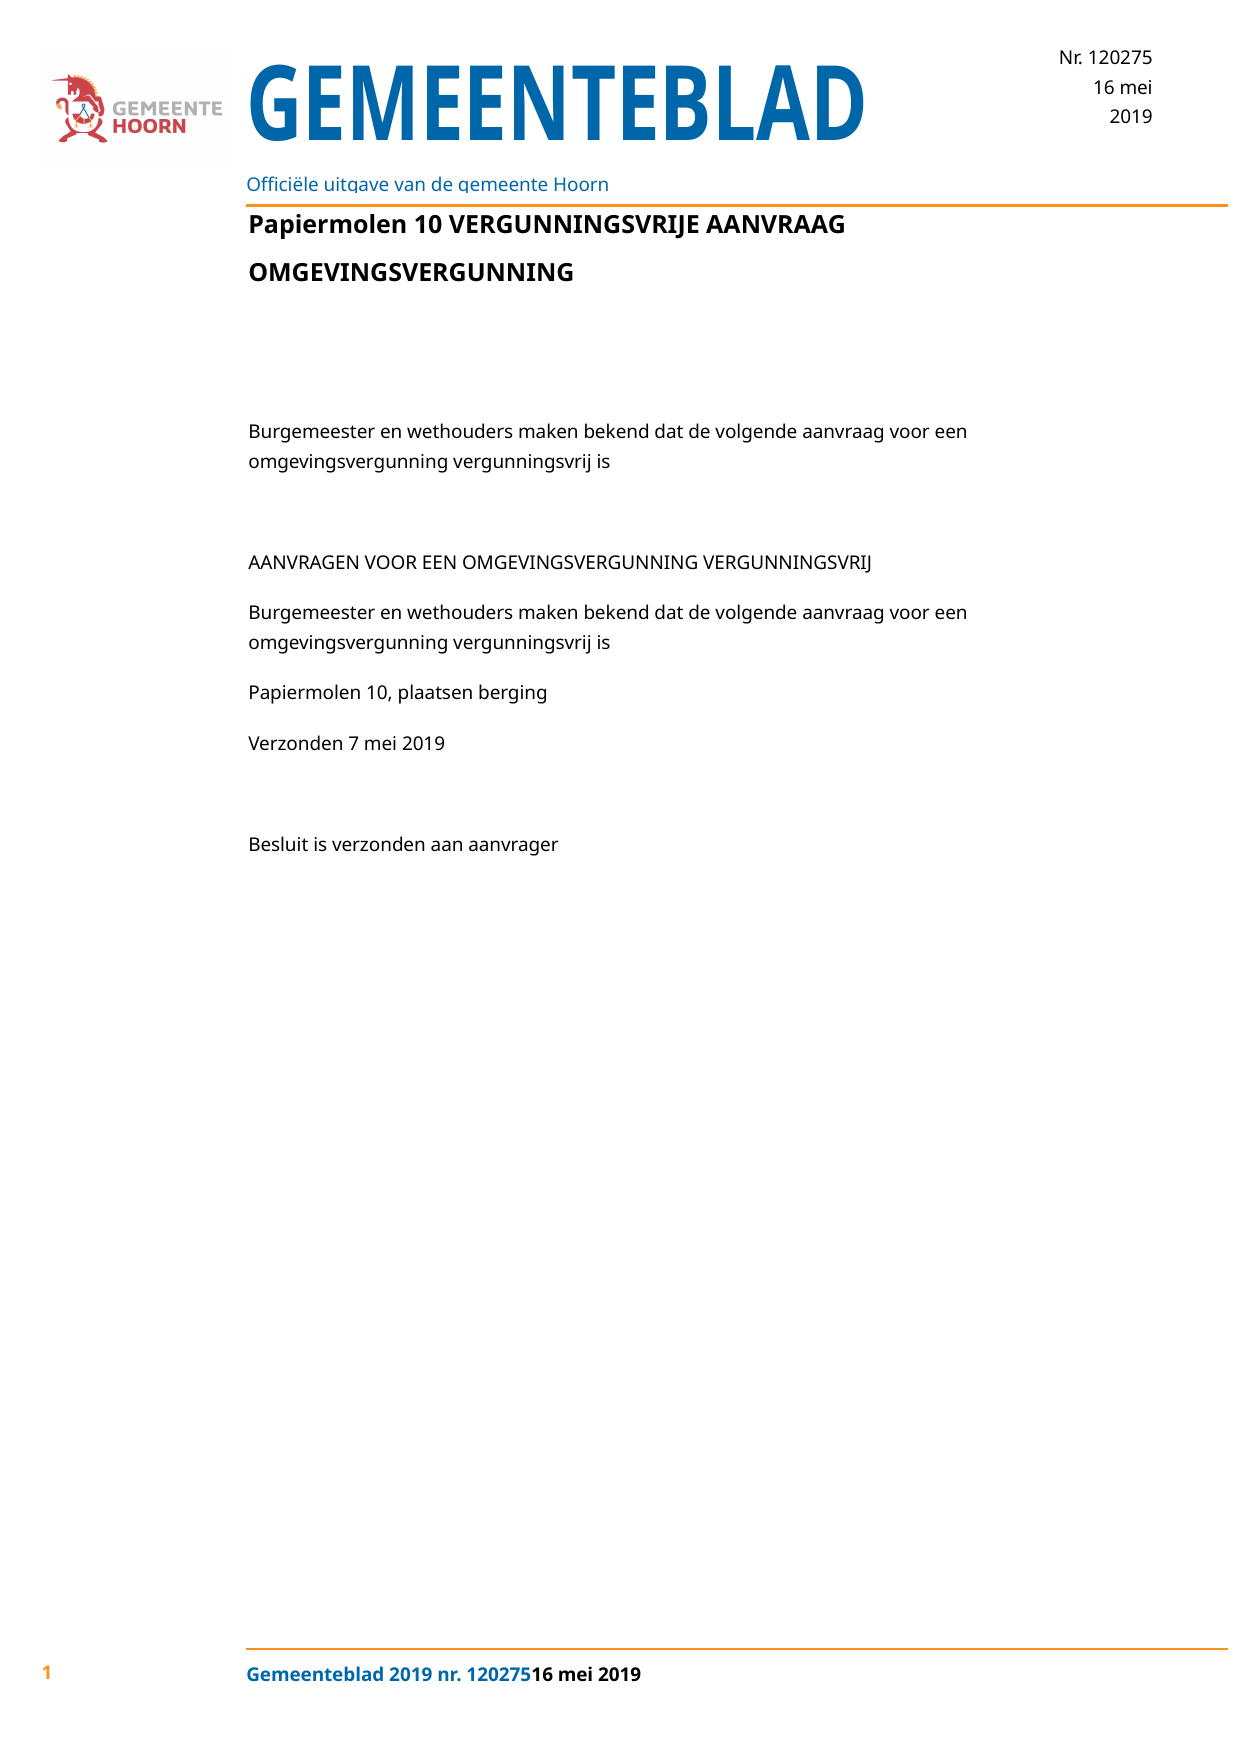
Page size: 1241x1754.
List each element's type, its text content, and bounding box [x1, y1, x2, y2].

text Verzonden 7 mei 2019 [248, 730, 1152, 756]
text Burgemeester en wethouders maken bekend dat de volgende aanvraag voor een omgevingsvergunning vergunningsvrij is [248, 599, 1152, 655]
picture [41, 47, 231, 172]
text Papiermolen 10, plaatsen berging [248, 679, 1152, 705]
text AANVRAGEN VOOR EEN OMGEVINGSVERGUNNING VERGUNNINGSVRIJ [248, 549, 1152, 575]
text Besluit is verzonden aan aanvrager [248, 831, 1152, 857]
text Burgemeester en wethouders maken bekend dat de volgende aanvraag voor een omgevingsvergunning vergunningsvrij is [248, 419, 1152, 474]
text Papiermolen 10 VERGUNNINGSVRIJE AANVRAAG OMGEVINGSVERGUNNING [248, 207, 1152, 288]
